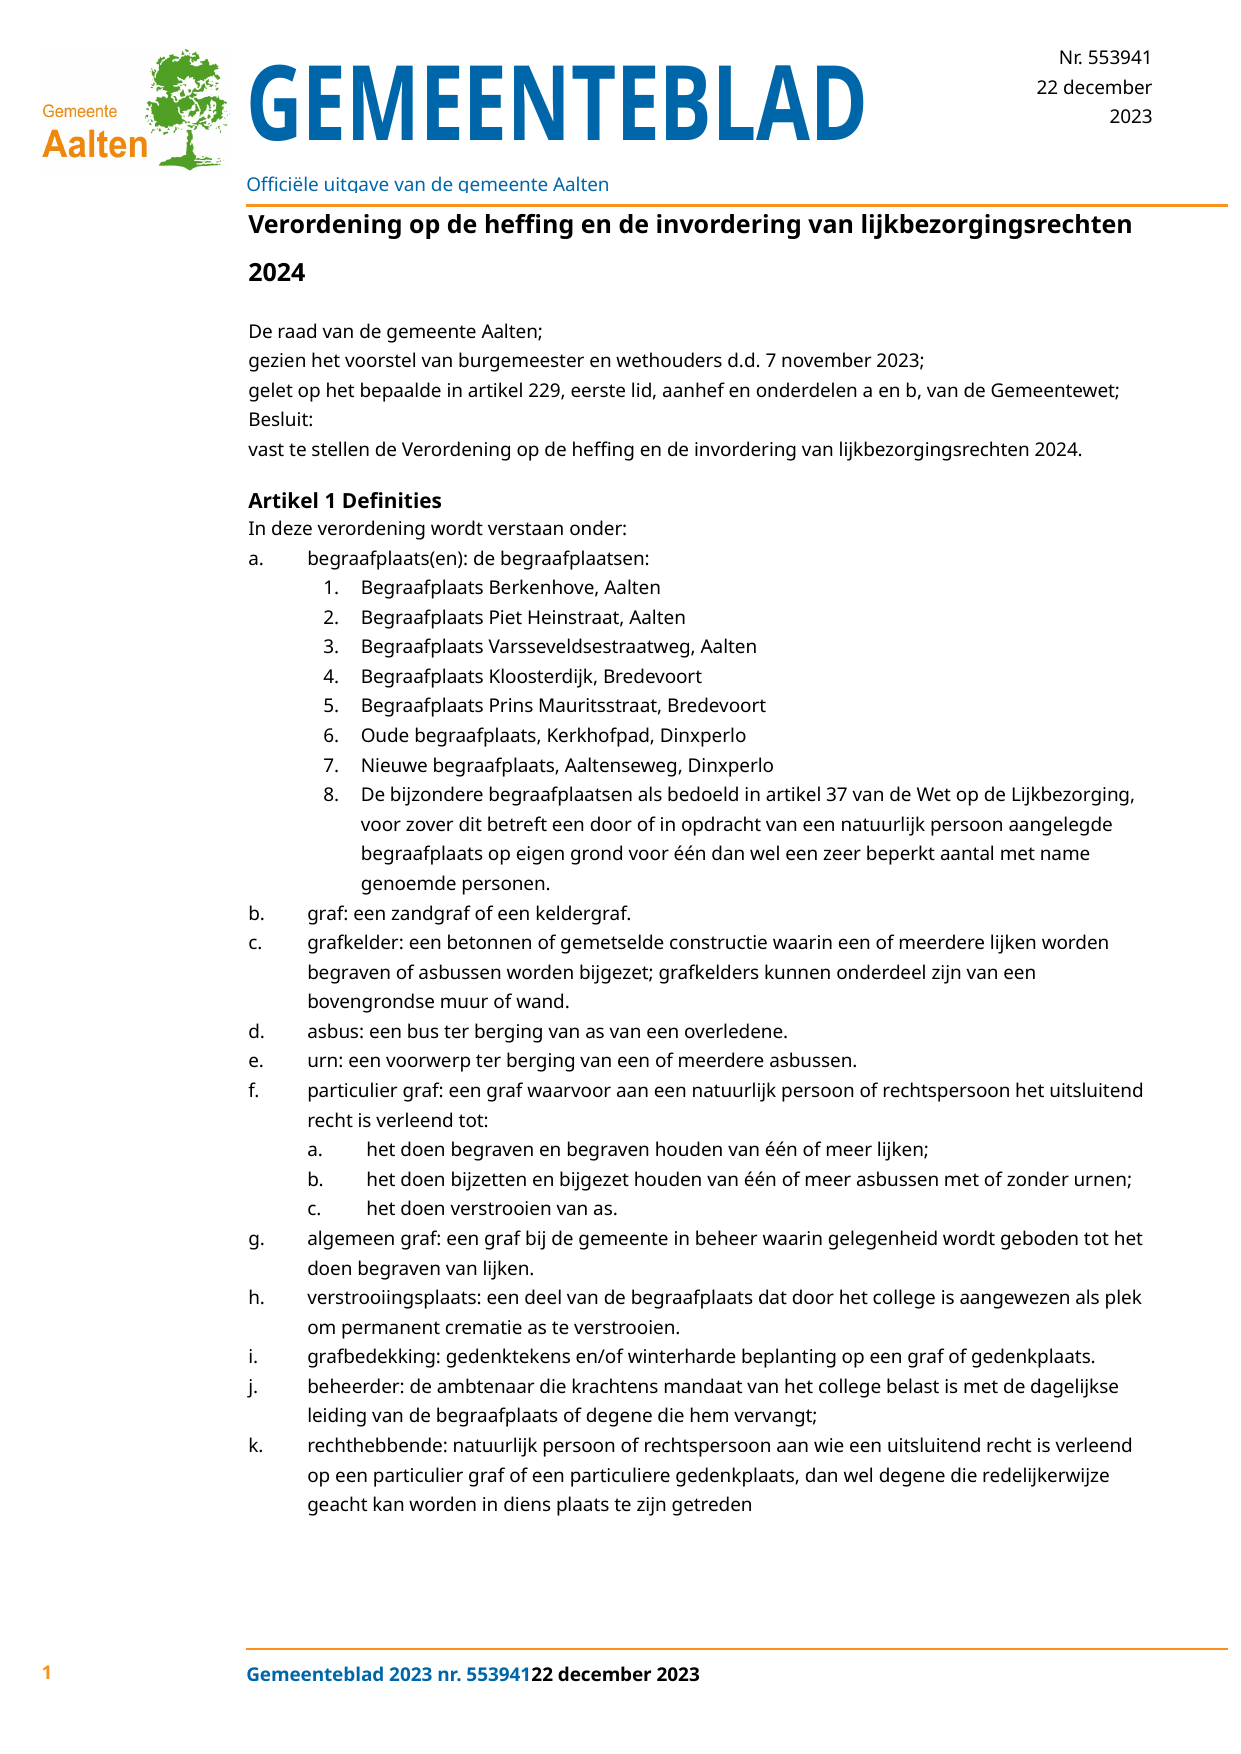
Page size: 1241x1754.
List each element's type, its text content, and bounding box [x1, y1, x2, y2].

text gezien het voorstel van burgemeester en wethouders d.d. 7 november 2023; [248, 347, 1152, 373]
list Oude begraafplaats, Kerkhofpad, Dinxperlo [323, 722, 1152, 748]
list Begraafplaats Piet Heinstraat, Aalten [323, 604, 1152, 629]
list Begraafplaats Varsseveldsestraatweg, Aalten [323, 633, 1152, 659]
text gelet op het bepaalde in artikel 229, eerste lid, aanhef en onderdelen a en b, van de Gemeentewet; [248, 377, 1152, 403]
list begraafplaats(en): de begraafplaatsen: [248, 545, 1152, 570]
list particulier graf: een graf waarvoor aan een natuurlijk persoon of rechtspersoon het uitsluitend recht is verleend tot: [248, 1077, 1152, 1132]
text vast te stellen de Verordening op de heffing en de invordering van lijkbezorgingsrechten 2024. [248, 436, 1152, 462]
list algemeen graf: een graf bij de gemeente in beheer waarin gelegenheid wordt geboden tot het doen begraven van lijken. [248, 1225, 1152, 1280]
list Begraafplaats Kloosterdijk, Bredevoort [323, 663, 1152, 689]
list het doen begraven en begraven houden van één of meer lijken; [307, 1136, 1152, 1162]
text Besluit: [248, 407, 1152, 432]
list asbus: een bus ter berging van as van een overledene. [248, 1018, 1152, 1044]
list het doen bijzetten en bijgezet houden van één of meer asbussen met of zonder urnen; [307, 1166, 1152, 1192]
text Verordening op de heffing en de invordering van lijkbezorgingsrechten 2024 [248, 207, 1152, 288]
list beheerder: de ambtenaar die krachtens mandaat van het college belast is met de dagelijkse leiding van de begraafplaats of degene die hem vervangt; [248, 1373, 1152, 1428]
picture [41, 47, 231, 172]
list Begraafplaats Prins Mauritsstraat, Bredevoort [323, 693, 1152, 718]
text De raad van de gemeente Aalten; [248, 318, 1152, 344]
text In deze verordening wordt verstaan onder: [248, 515, 1152, 541]
list graf: een zandgraf of een keldergraf. [248, 900, 1152, 925]
list urn: een voorwerp ter berging van een of meerdere asbussen. [248, 1048, 1152, 1073]
list rechthebbende: natuurlijk persoon of rechtspersoon aan wie een uitsluitend recht is verleend op een particulier graf of een particuliere gedenkplaats, dan wel degene die redelijkerwijze geacht kan worden in diens plaats te zijn getreden [248, 1432, 1152, 1517]
list De bijzondere begraafplaatsen als bedoeld in artikel 37 van de Wet op de Lijkbezorging, voor zover dit betreft een door of in opdracht van een natuurlijk persoon aangelegde begraafplaats op eigen grond voor één dan wel een zeer beperkt aantal met name genoemde personen. [323, 781, 1152, 896]
list Nieuwe begraafplaats, Aaltenseweg, Dinxperlo [323, 752, 1152, 777]
list verstrooiingsplaats: een deel van de begraafplaats dat door het college is aangewezen als plek om permanent crematie as te verstrooien. [248, 1284, 1152, 1339]
list het doen verstrooien van as. [307, 1196, 1152, 1221]
list grafkelder: een betonnen of gemetselde constructie waarin een of meerdere lijken worden begraven of asbussen worden bijgezet; grafkelders kunnen onderdeel zijn van een bovengrondse muur of wand. [248, 929, 1152, 1014]
list Begraafplaats Berkenhove, Aalten [323, 574, 1152, 600]
list grafbedekking: gedenktekens en/of winterharde beplanting op een graf of gedenkplaats. [248, 1343, 1152, 1369]
text Artikel 1 Definities [248, 487, 1152, 515]
